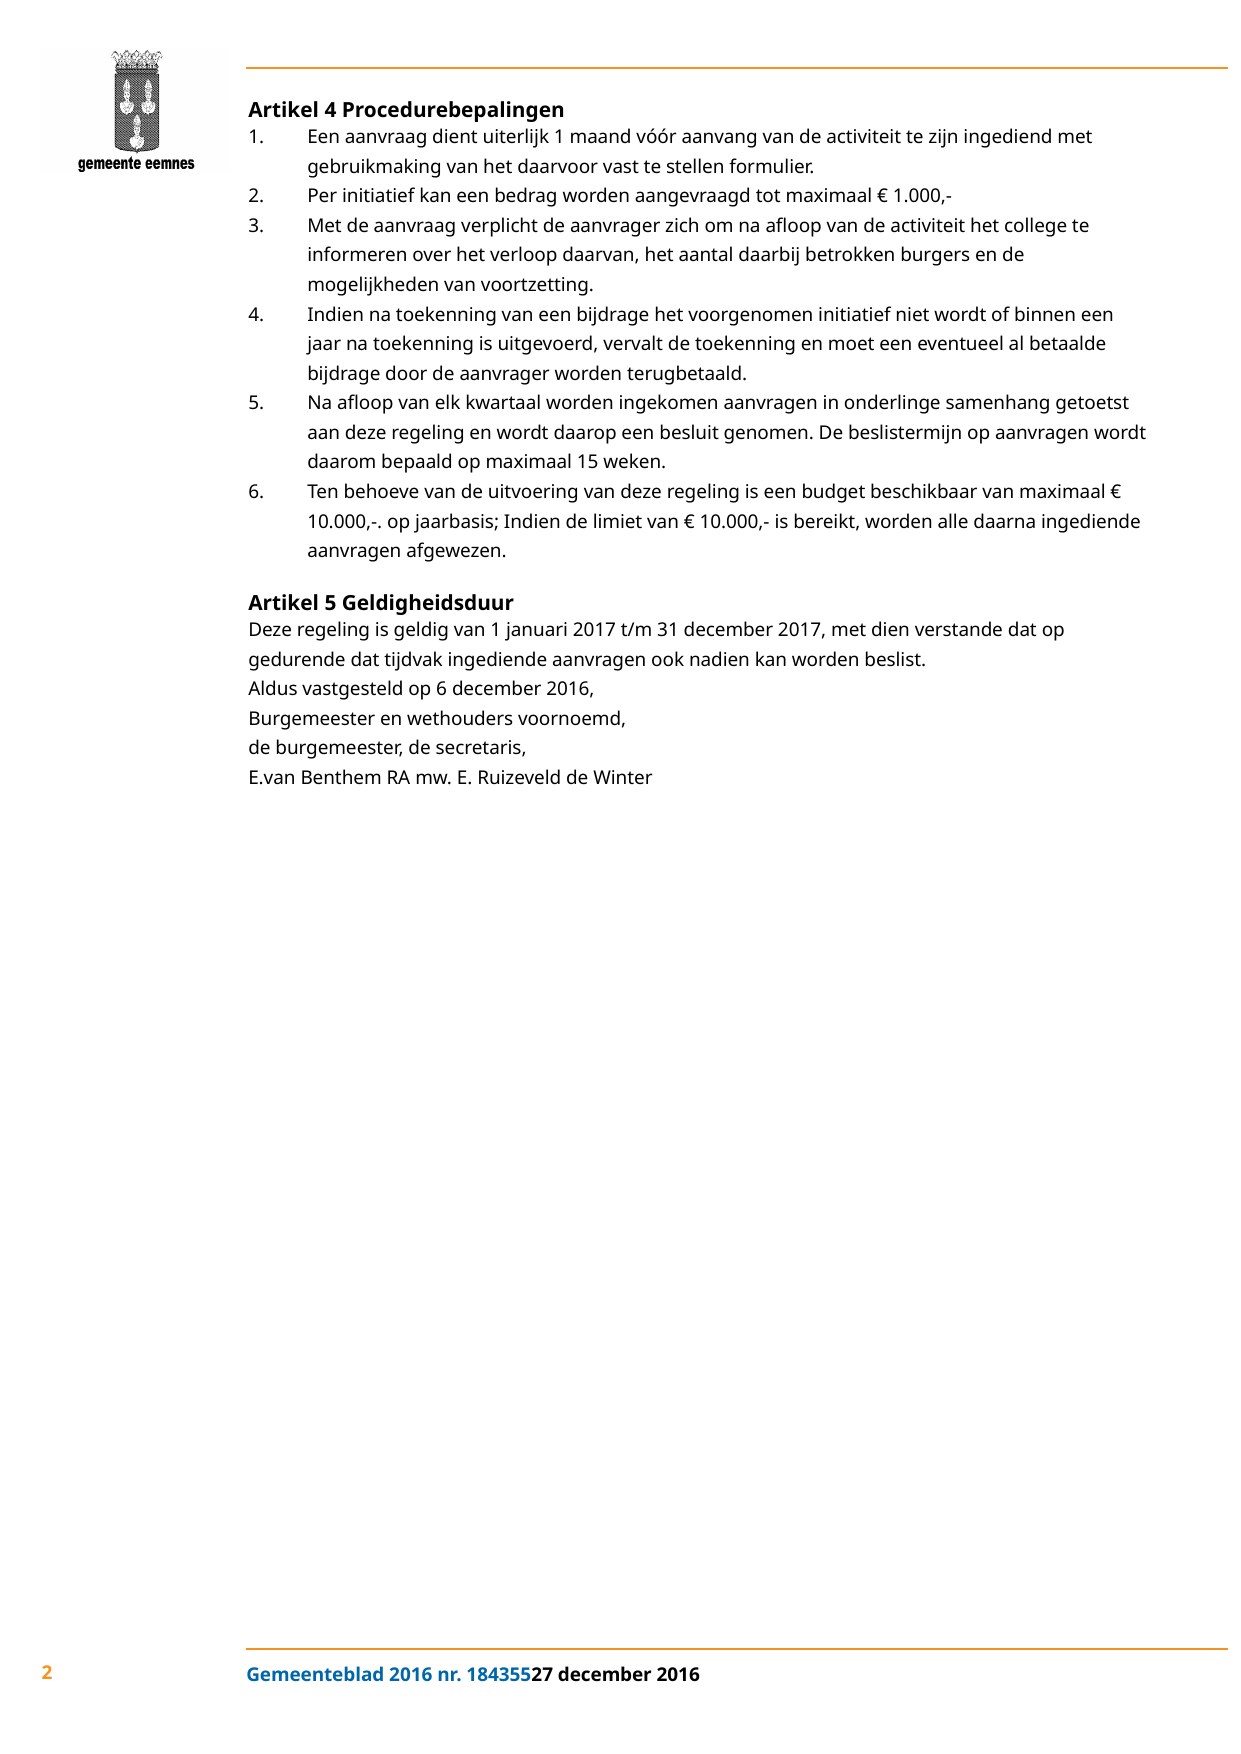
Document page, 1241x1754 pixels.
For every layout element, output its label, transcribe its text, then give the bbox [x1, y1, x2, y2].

list Indien na toekenning van een bijdrage het voorgenomen initiatief niet wordt of binnen een jaar na toekenning is uitgevoerd, vervalt de toekenning en moet een eventueel al betaalde bijdrage door de aanvrager worden terugbetaald. [248, 301, 1152, 386]
text Aldus vastgesteld op 6 december 2016, [248, 675, 1152, 701]
text Artikel 5 Geldigheidsduur [248, 588, 1152, 616]
text Deze regeling is geldig van 1 januari 2017 t/m 31 december 2017, met dien verstande dat op gedurende dat tijdvak ingediende aanvragen ook nadien kan worden beslist. [248, 616, 1152, 672]
list Per initiatief kan een bedrag worden aangevraagd tot maximaal € 1.000,- [248, 182, 1152, 208]
list Ten behoeve van de uitvoering van deze regeling is een budget beschikbaar van maximaal € 10.000,-. op jaarbasis; Indien de limiet van € 10.000,- is bereikt, worden alle daarna ingediende aanvragen afgewezen. [248, 478, 1152, 563]
list Na afloop van elk kwartaal worden ingekomen aanvragen in onderlinge samenhang getoetst aan deze regeling en wordt daarop een besluit genomen. De beslistermijn op aanvragen wordt daarom bepaald op maximaal 15 weken. [248, 389, 1152, 474]
text de burgemeester, de secretaris, [248, 734, 1152, 760]
picture [41, 47, 231, 172]
list Met de aanvraag verplicht de aanvrager zich om na afloop van de activiteit het college te informeren over het verloop daarvan, het aantal daarbij betrokken burgers en de mogelijkheden van voortzetting. [248, 212, 1152, 297]
text Burgemeester en wethouders voornoemd, [248, 705, 1152, 731]
text Artikel 4 Procedurebepalingen [248, 95, 1152, 123]
list Een aanvraag dient uiterlijk 1 maand vóór aanvang van de activiteit te zijn ingediend met gebruikmaking van het daarvoor vast te stellen formulier. [248, 123, 1152, 178]
text E.van Benthem RA mw. E. Ruizeveld de Winter [248, 764, 1152, 790]
